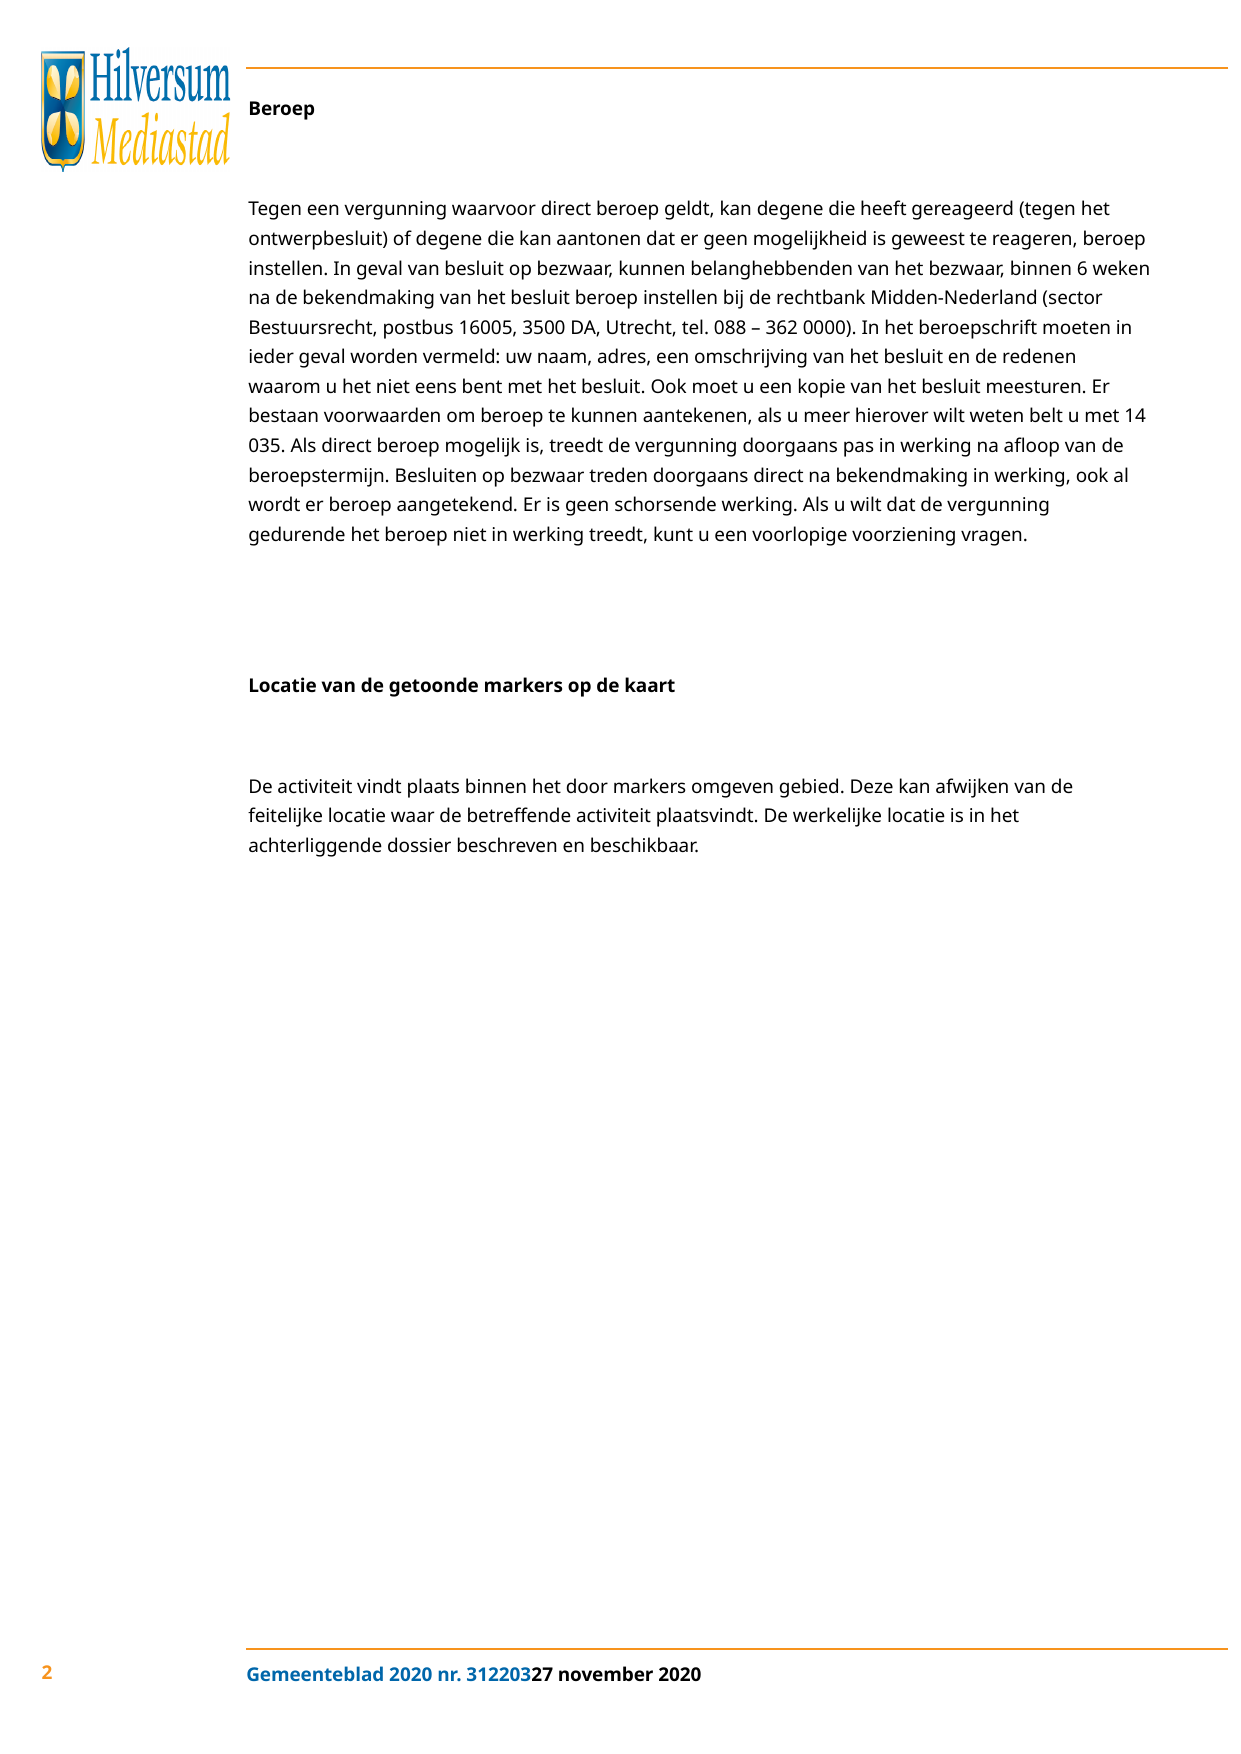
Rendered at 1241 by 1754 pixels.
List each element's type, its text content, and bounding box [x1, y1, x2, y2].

text Beroep [248, 95, 1152, 121]
text Locatie van de getoonde markers op de kaart [248, 672, 1152, 698]
picture [41, 47, 231, 172]
text Tegen een vergunning waarvoor direct beroep geldt, kan degene die heeft gereageerd (tegen het ontwerpbesluit) of degene die kan aantonen dat er geen mogelijkheid is geweest te reageren, beroep instellen. In geval van besluit op bezwaar, kunnen belanghebbenden van het bezwaar, binnen 6 weken na de bekendmaking van het besluit beroep instellen bij de rechtbank Midden-Nederland (sector Bestuursrecht, postbus 16005, 3500 DA, Utrecht, tel. 088 – 362 0000). In het beroepschrift moeten in ieder geval worden vermeld: uw naam, adres, een omschrijving van het besluit en de redenen waarom u het niet eens bent met het besluit. Ook moet u een kopie van het besluit meesturen. Er bestaan voorwaarden om beroep te kunnen aantekenen, als u meer hierover wilt weten belt u met 14 035. Als direct beroep mogelijk is, treedt de vergunning doorgaans pas in werking na afloop van de beroepstermijn. Besluiten op bezwaar treden doorgaans direct na bekendmaking in werking, ook al wordt er beroep aangetekend. Er is geen schorsende werking. Als u wilt dat de vergunning gedurende het beroep niet in werking treedt, kunt u een voorlopige voorziening vragen. [248, 196, 1152, 547]
text De activiteit vindt plaats binnen het door markers omgeven gebied. Deze kan afwijken van de feitelijke locatie waar de betreffende activiteit plaatsvindt. De werkelijke locatie is in het achterliggende dossier beschreven en beschikbaar. [248, 773, 1152, 858]
